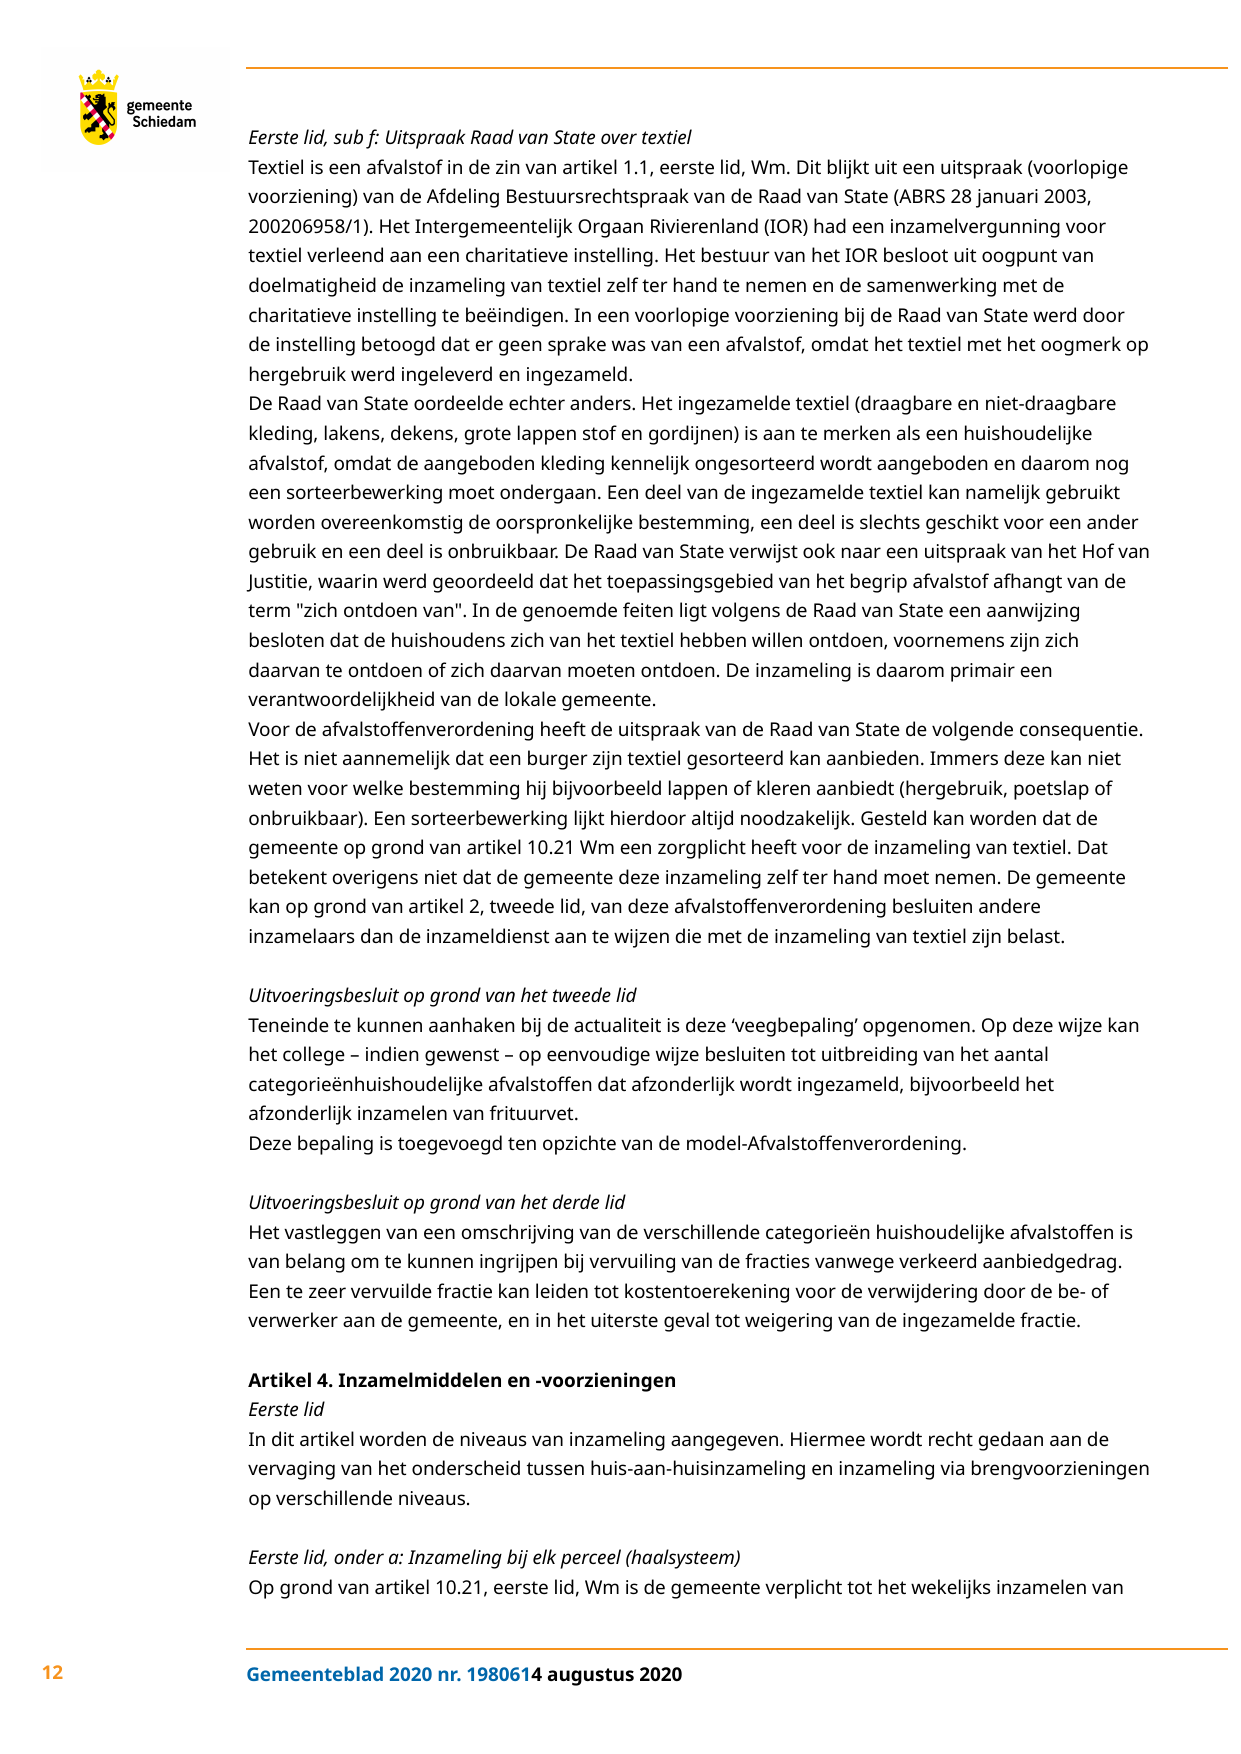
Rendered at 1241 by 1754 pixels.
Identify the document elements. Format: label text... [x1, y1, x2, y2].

text De Raad van State oordeelde echter anders. Het ingezamelde textiel (draagbare en niet-draagbare kleding, lakens, dekens, grote lappen stof en gordijnen) is aan te merken als een huishoudelijke afvalstof, omdat de aangeboden kleding kennelijk ongesorteerd wordt aangeboden en daarom nog een sorteerbewerking moet ondergaan. Een deel van de ingezamelde textiel kan namelijk gebruikt worden overeenkomstig de oorspronkelijke bestemming, een deel is slechts geschikt voor een ander gebruik en een deel is onbruikbaar. De Raad van State verwijst ook naar een uitspraak van het Hof van Justitie, waarin werd geoordeeld dat het toepassingsgebied van het begrip afvalstof afhangt van de term "zich ontdoen van". In de genoemde feiten ligt volgens de Raad van State een aanwijzing besloten dat de huishoudens zich van het textiel hebben willen ontdoen, voornemens zijn zich daarvan te ontdoen of zich daarvan moeten ontdoen. De inzameling is daarom primair een verantwoordelijkheid van de lokale gemeente. [248, 391, 1152, 712]
text Eerste lid [248, 1396, 1152, 1422]
text Textiel is een afvalstof in de zin van artikel 1.1, eerste lid, Wm. Dit blijkt uit een uitspraak (voorlopige voorziening) van de Afdeling Bestuursrechtspraak van de Raad van State (ABRS 28 januari 2003, 200206958/1). Het Intergemeentelijk Orgaan Rivierenland (IOR) had een inzamelvergunning voor textiel verleend aan een charitatieve instelling. Het bestuur van het IOR besloot uit oogpunt van doelmatigheid de inzameling van textiel zelf ter hand te nemen en de samenwerking met de charitatieve instelling te beëindigen. In een voorlopige voorziening bij de Raad van State werd door de instelling betoogd dat er geen sprake was van een afvalstof, omdat het textiel met het oogmerk op hergebruik werd ingeleverd en ingezameld. [248, 154, 1152, 387]
text In dit artikel worden de niveaus van inzameling aangegeven. Hiermee wordt recht gedaan aan de vervaging van het onderscheid tussen huis-aan-huisinzameling en inzameling via brengvoorzieningen op verschillende niveaus. [248, 1426, 1152, 1511]
text Teneinde te kunnen aanhaken bij de actualiteit is deze ‘veegbepaling’ opgenomen. Op deze wijze kan het college – indien gewenst – op eenvoudige wijze besluiten tot uitbreiding van het aantal categorieënhuishoudelijke afvalstoffen dat afzonderlijk wordt ingezameld, bijvoorbeeld het afzonderlijk inzamelen van frituurvet. [248, 1012, 1152, 1126]
text Eerste lid, onder a: Inzameling bij elk perceel (haalsysteem) [248, 1544, 1152, 1570]
text Het vastleggen van een omschrijving van de verschillende categorieën huishoudelijke afvalstoffen is van belang om te kunnen ingrijpen bij vervuiling van de fracties vanwege verkeerd aanbiedgedrag. Een te zeer vervuilde fractie kan leiden tot kostentoerekening voor de verwijdering door de be- of verwerker aan de gemeente, en in het uiterste geval tot weigering van de ingezamelde fractie. [248, 1219, 1152, 1333]
text Artikel 4. Inzamelmiddelen en -voorzieningen [248, 1367, 1152, 1393]
picture [41, 47, 231, 172]
text Uitvoeringsbesluit op grond van het tweede lid [248, 982, 1152, 1008]
text Voor de afvalstoffenverordening heeft de uitspraak van de Raad van State de volgende consequentie. Het is niet aannemelijk dat een burger zijn textiel gesorteerd kan aanbieden. Immers deze kan niet weten voor welke bestemming hij bijvoorbeeld lappen of kleren aanbiedt (hergebruik, poetslap of onbruikbaar). Een sorteerbewerking lijkt hierdoor altijd noodzakelijk. Gesteld kan worden dat de gemeente op grond van artikel 10.21 Wm een zorgplicht heeft voor de inzameling van textiel. Dat betekent overigens niet dat de gemeente deze inzameling zelf ter hand moet nemen. De gemeente kan op grond van artikel 2, tweede lid, van deze afvalstoffenverordening besluiten andere inzamelaars dan de inzameldienst aan te wijzen die met de inzameling van textiel zijn belast. [248, 716, 1152, 949]
text Op grond van artikel 10.21, eerste lid, Wm is de gemeente verplicht tot het wekelijks inzamelen van [248, 1574, 1152, 1600]
text Eerste lid, sub f: Uitspraak Raad van State over textiel [248, 124, 1152, 150]
text Uitvoeringsbesluit op grond van het derde lid [248, 1189, 1152, 1215]
text Deze bepaling is toegevoegd ten opzichte van de model-Afvalstoffenverordening. [248, 1130, 1152, 1156]
